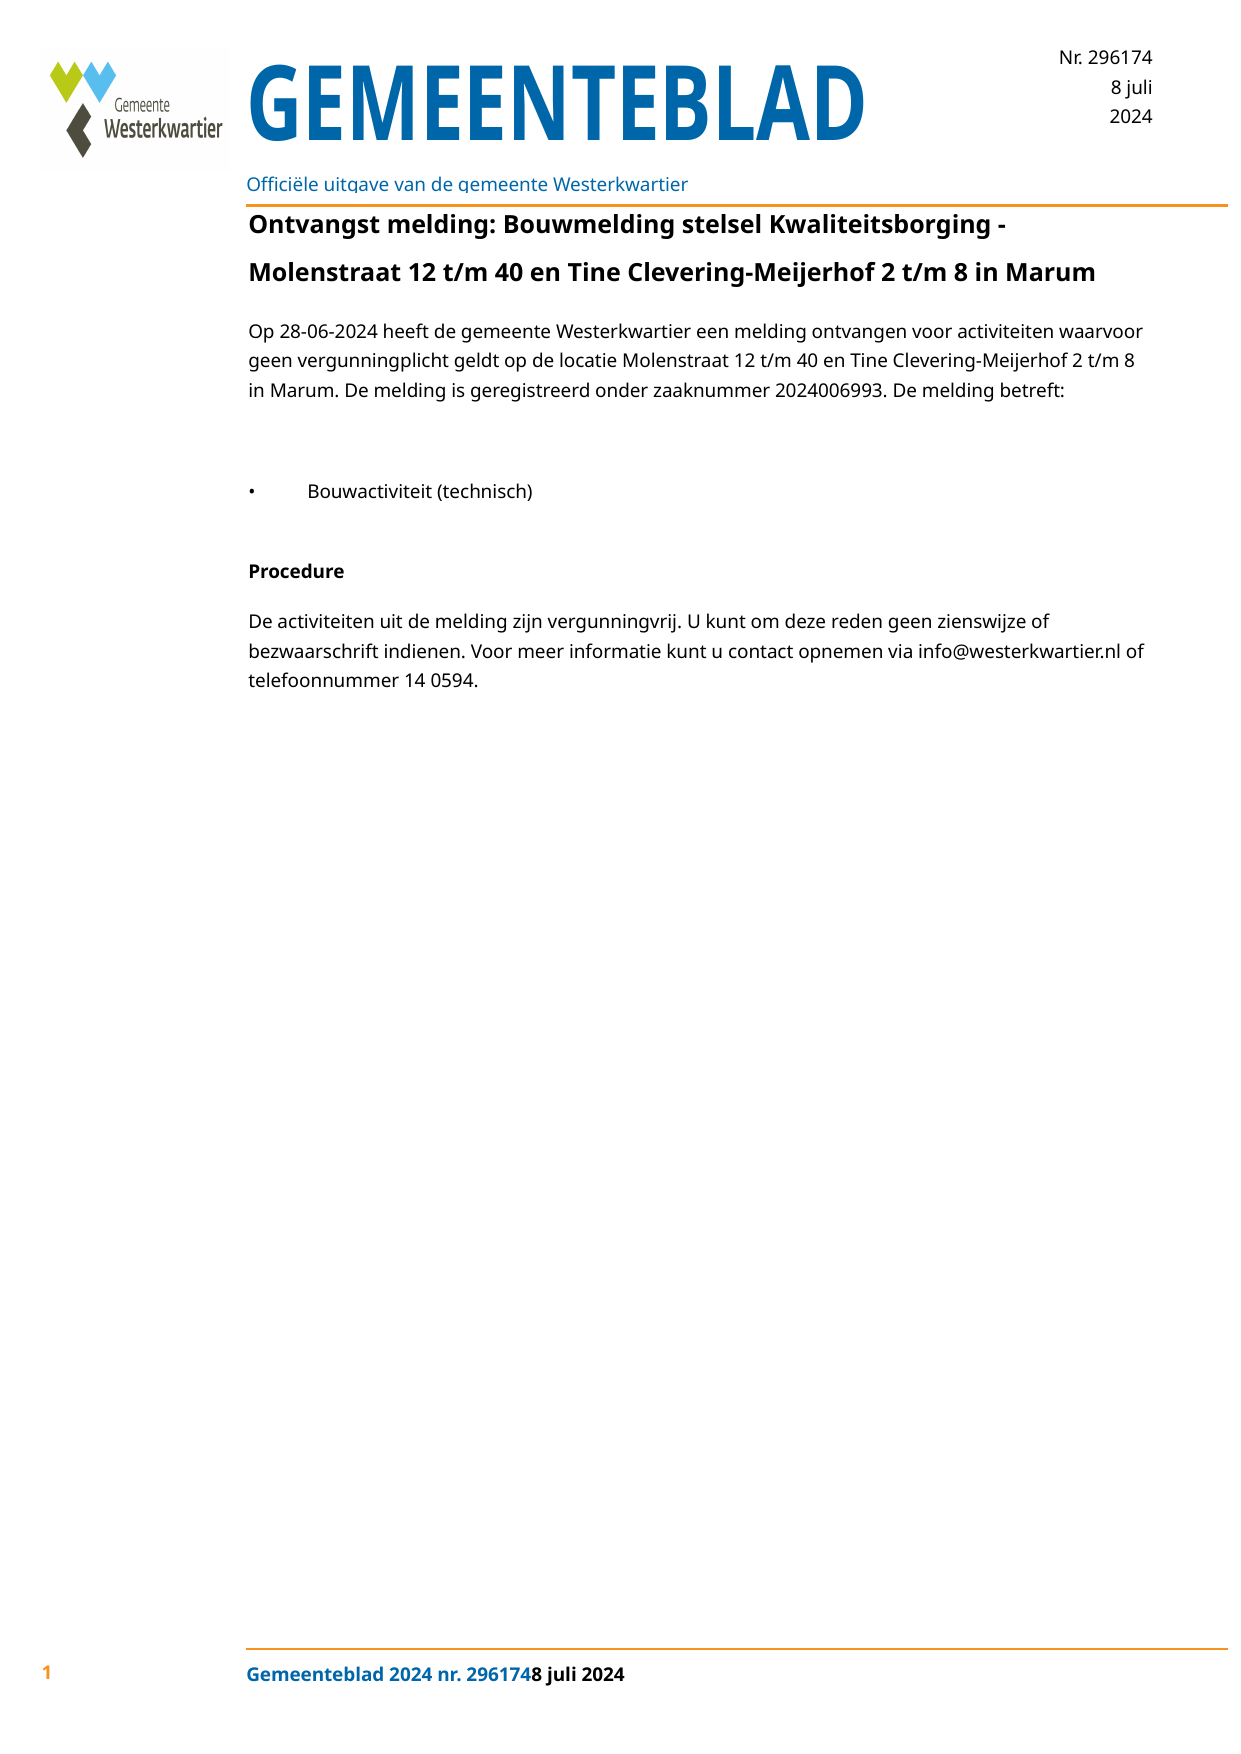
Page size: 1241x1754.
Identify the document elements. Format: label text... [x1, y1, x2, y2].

text Op 28-06-2024 heeft de gemeente Westerkwartier een melding ontvangen voor activiteiten waarvoor geen vergunningplicht geldt op de locatie Molenstraat 12 t/m 40 en Tine Clevering-Meijerhof 2 t/m 8 in Marum. De melding is geregistreerd onder zaaknummer 2024006993. De melding betreft: [248, 318, 1152, 403]
text De activiteiten uit de melding zijn vergunningvrij. U kunt om deze reden geen zienswijze of bezwaarschrift indienen. Voor meer informatie kunt u contact opnemen via info@westerkwartier.nl of telefoonnummer 14 0594. [248, 608, 1152, 693]
text Ontvangst melding: Bouwmelding stelsel Kwaliteitsborging - Molenstraat 12 t/m 40 en Tine Clevering-Meijerhof 2 t/m 8 in Marum [248, 207, 1152, 288]
picture [41, 47, 231, 172]
list Bouwactiviteit (technisch) [248, 478, 1152, 504]
text Procedure [248, 558, 1152, 584]
